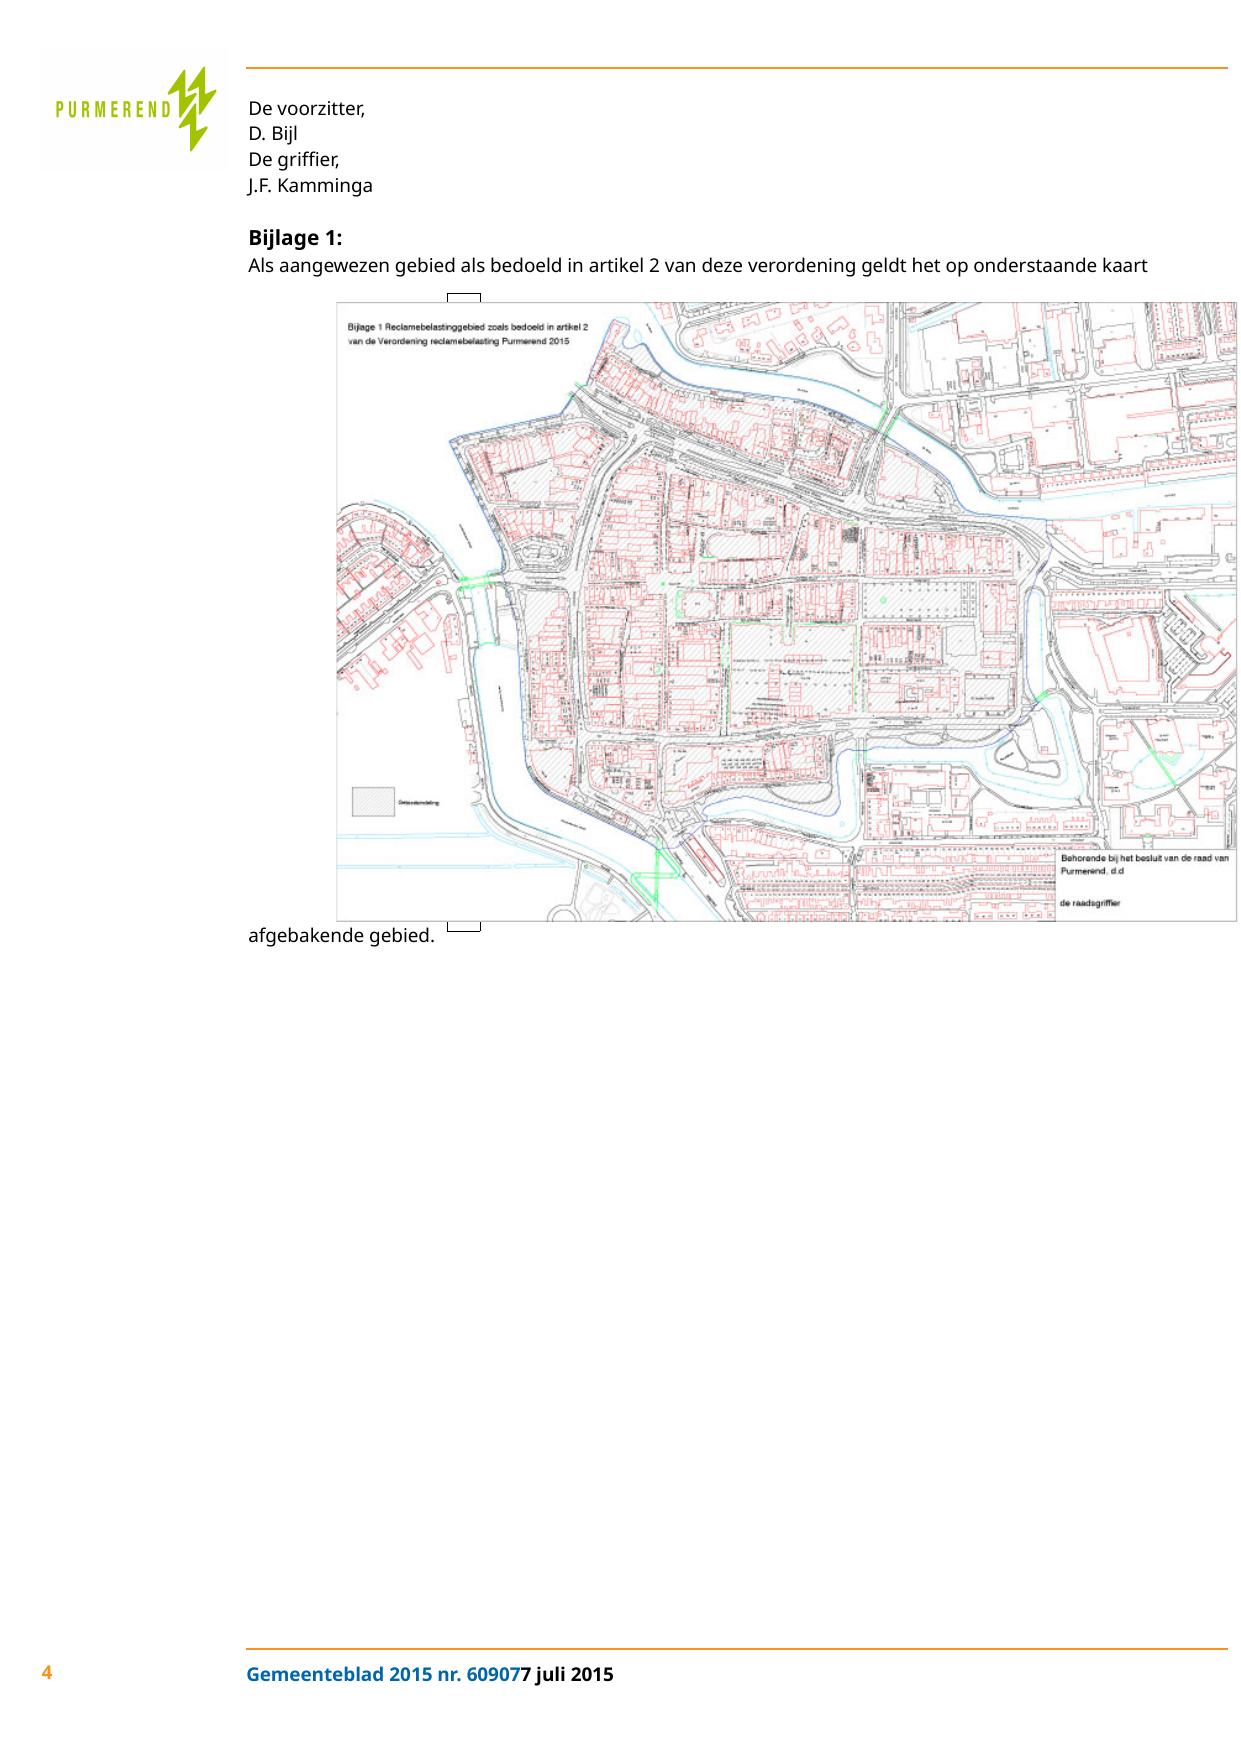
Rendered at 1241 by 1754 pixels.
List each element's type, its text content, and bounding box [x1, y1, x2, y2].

picture [336, 302, 1240, 922]
text De griffier, [248, 146, 1152, 172]
text De voorzitter, [248, 95, 1152, 121]
text Als aangewezen gebied als bedoeld in artikel 2 van deze verordening geldt het op onderstaande kaart afgebakende gebied. [248, 252, 1152, 948]
text Bijlage 1: [248, 223, 1152, 252]
text D. Bijl [248, 121, 1152, 146]
text J.F. Kamminga [248, 172, 1152, 198]
picture [41, 47, 231, 172]
